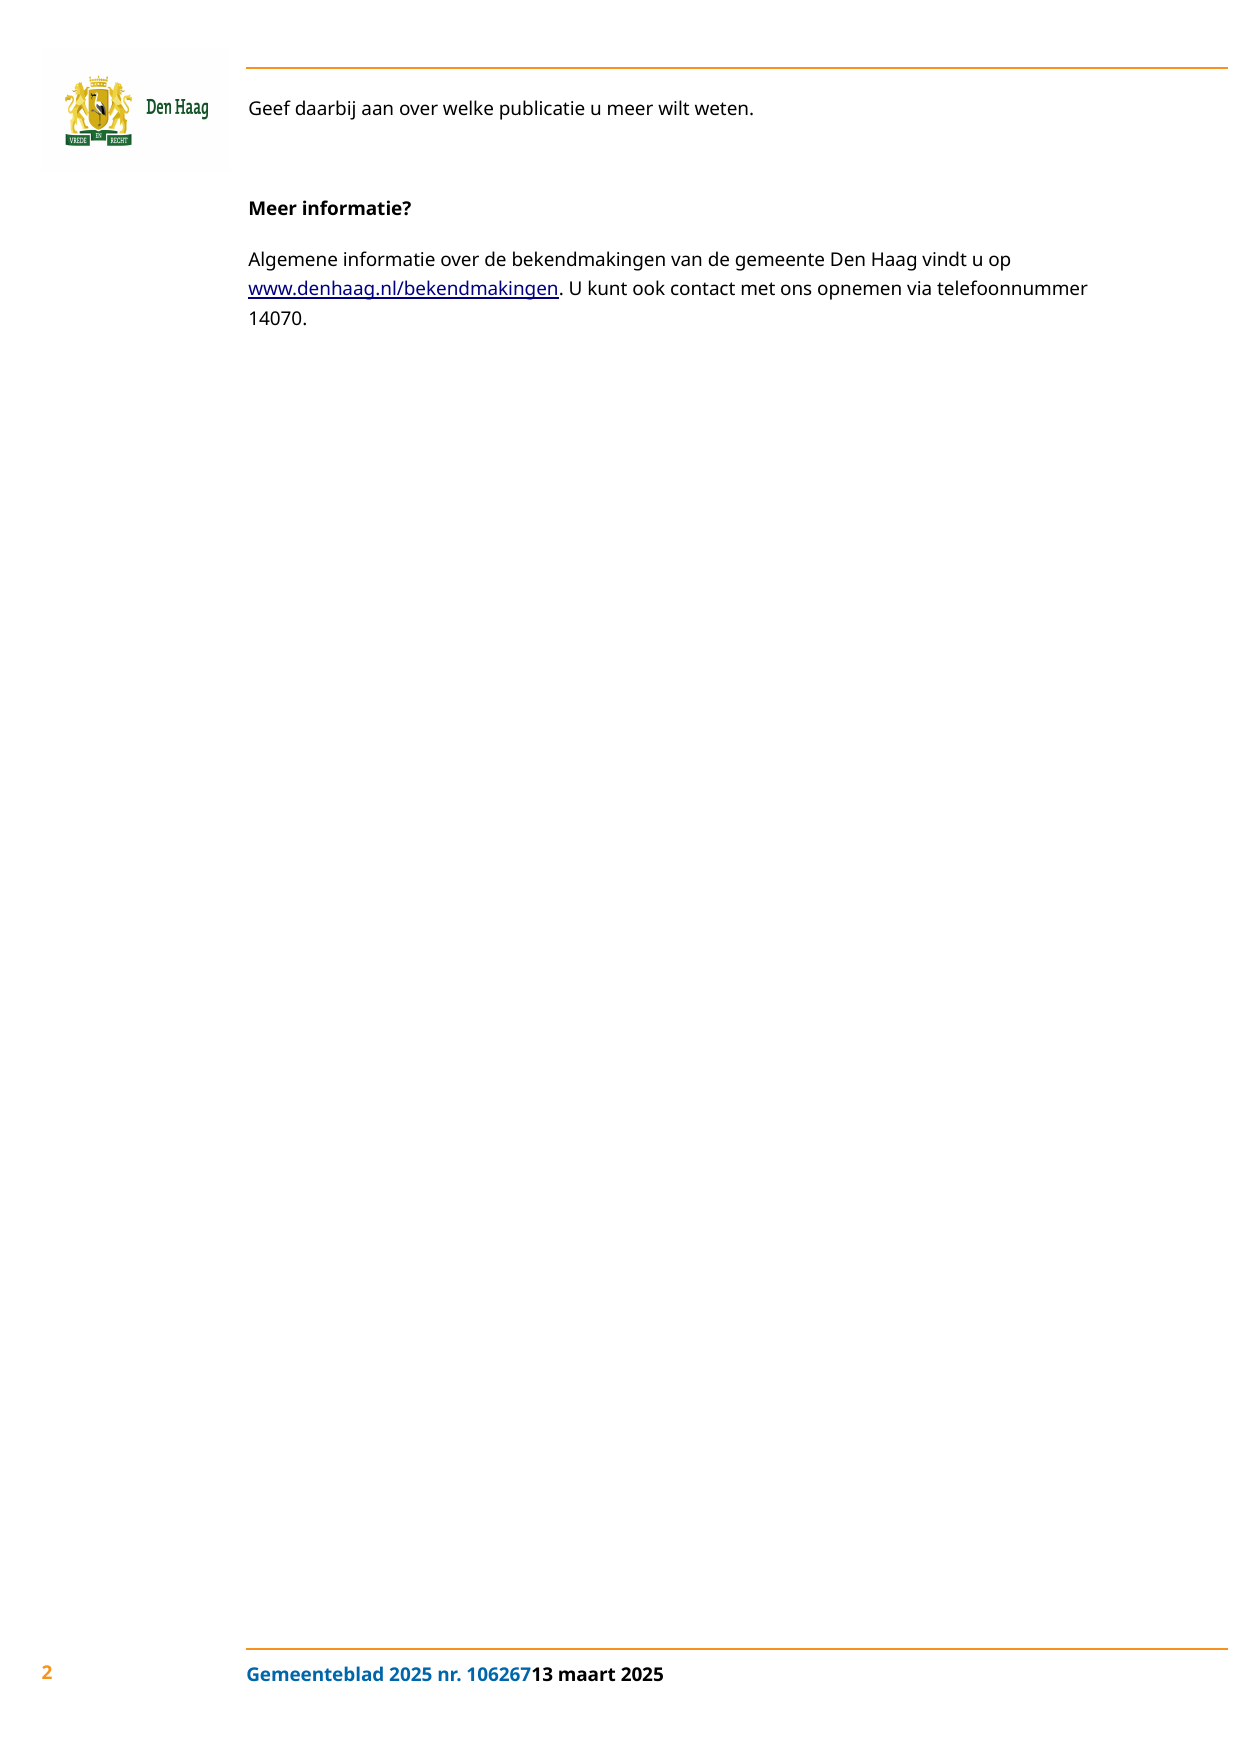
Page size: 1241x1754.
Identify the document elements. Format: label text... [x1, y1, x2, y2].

text Meer informatie? [248, 196, 1152, 221]
picture [41, 47, 231, 172]
text Algemene informatie over de bekendmakingen van de gemeente Den Haag vindt u op www.denhaag.nl/bekendmakingen. U kunt ook contact met ons opnemen via telefoonnummer 14070. [248, 246, 1152, 331]
text Geef daarbij aan over welke publicatie u meer wilt weten. [248, 95, 1152, 121]
